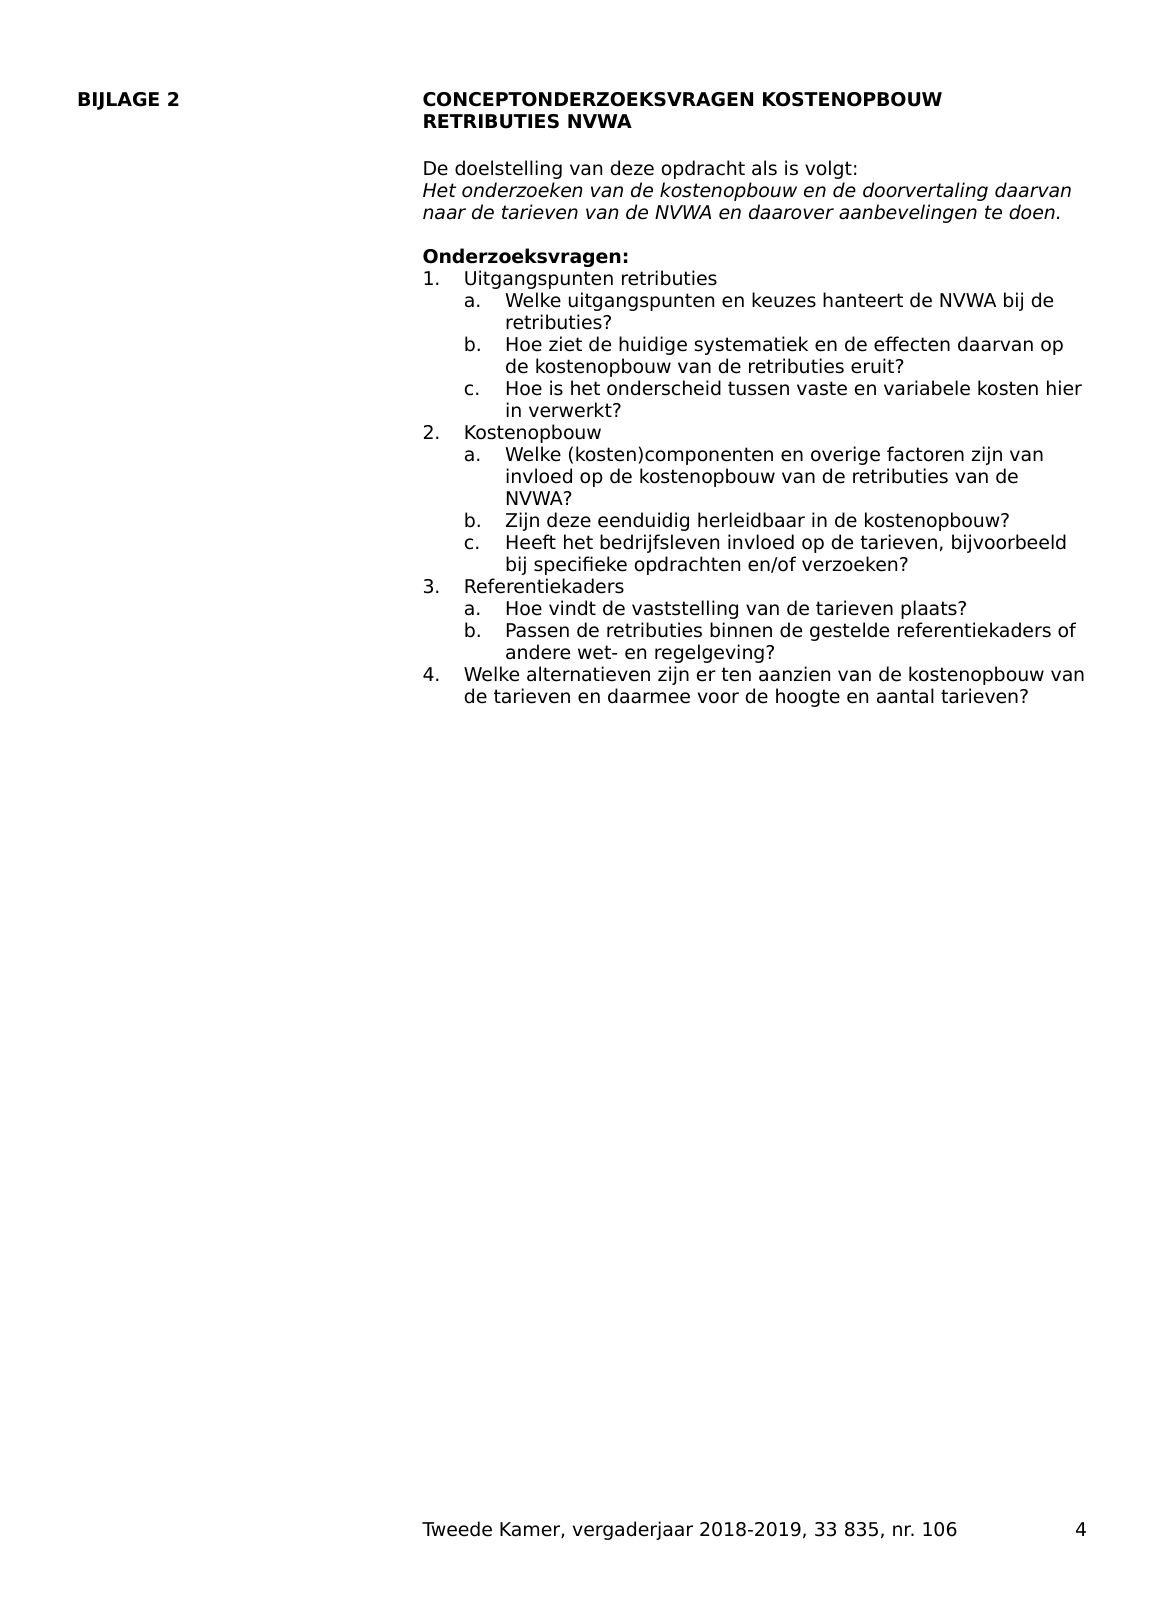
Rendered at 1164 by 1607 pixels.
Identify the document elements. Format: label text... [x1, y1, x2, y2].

text Het onderzoeken van de kostenopbouw en de doorvertaling daarvan naar de tarieven van de NVWA en daarover aanbevelingen te doen. [422, 180, 1087, 224]
text 4. Welke alternatieven zijn er ten aanzien van de kostenopbouw van de tarieven en daarmee voor de hoogte en aantal tarieven? [422, 664, 1087, 708]
text b. Zijn deze eenduidig herleidbaar in de kostenopbouw? [464, 510, 1087, 532]
text b. Hoe ziet de huidige systematiek en de effecten daarvan op de kostenopbouw van de retributies eruit? [464, 334, 1087, 378]
text a. Hoe vindt de vaststelling van de tarieven plaats? [464, 598, 1087, 620]
text c. Hoe is het onderscheid tussen vaste en variabele kosten hier in verwerkt? [464, 378, 1087, 422]
text c. Heeft het bedrijfsleven invloed op de tarieven, bijvoorbeeld bij specifieke opdrachten en/of verzoeken? [464, 532, 1087, 576]
subtitle BIJLAGE 2 CONCEPTONDERZOEKSVRAGEN KOSTENOPBOUW RETRIBUTIES NVWA [77, 89, 1087, 133]
text 3. Referentiekaders [422, 576, 1087, 598]
text 1. Uitgangspunten retributies [422, 268, 1087, 290]
text a. Welke (kosten)componenten en overige factoren zijn van invloed op de kostenopbouw van de retributies van de NVWA? [464, 444, 1087, 510]
subtitle Onderzoeksvragen: [422, 246, 1087, 268]
text De doelstelling van deze opdracht als is volgt: [422, 158, 1087, 180]
text a. Welke uitgangspunten en keuzes hanteert de NVWA bij de retributies? [464, 290, 1087, 334]
text b. Passen de retributies binnen de gestelde referentiekaders of andere wet- en regelgeving? [464, 620, 1087, 664]
text 2. Kostenopbouw [422, 422, 1087, 444]
